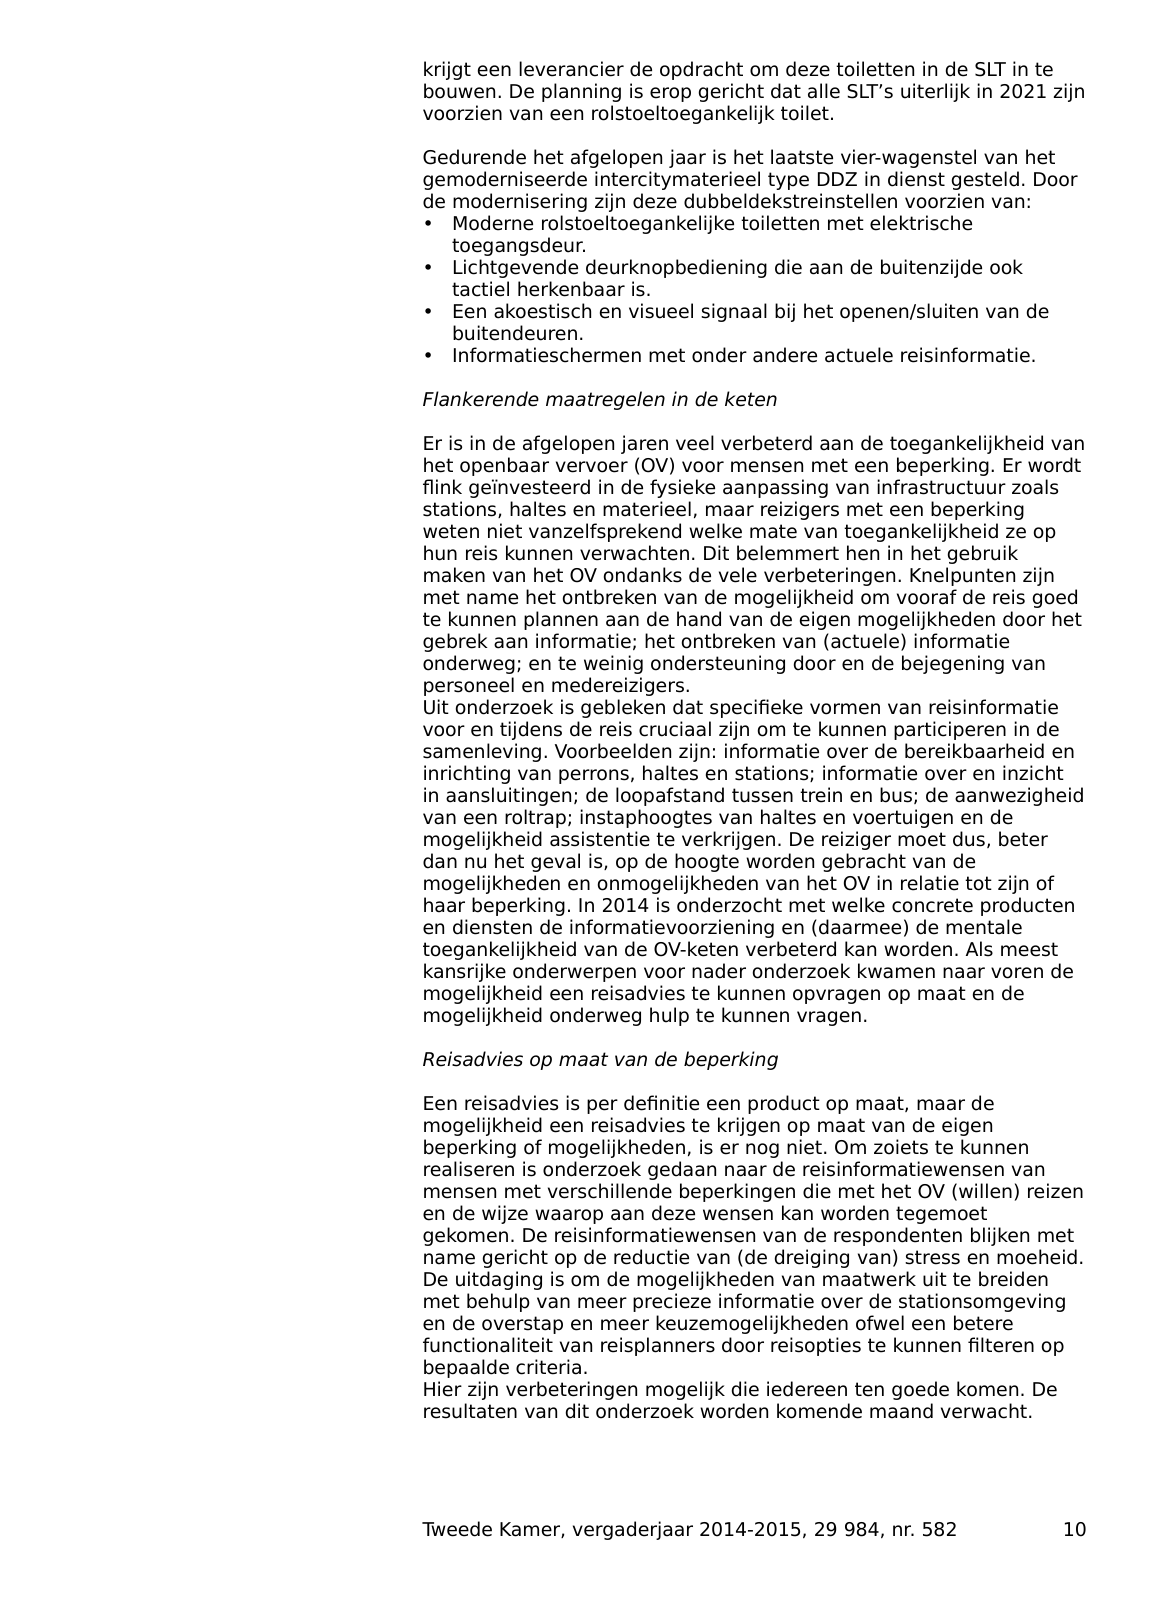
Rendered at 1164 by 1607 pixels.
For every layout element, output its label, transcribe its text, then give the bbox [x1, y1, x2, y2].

text Gedurende het afgelopen jaar is het laatste vier-wagenstel van het gemoderniseerde intercitymaterieel type DDZ in dienst gesteld. Door de modernisering zijn deze dubbeldekstreinstellen voorzien van: [422, 147, 1087, 213]
subtitle Flankerende maatregelen in de keten [422, 389, 1087, 411]
text • Een akoestisch en visueel signaal bij het openen/sluiten van de buitendeuren. [422, 301, 1087, 345]
text • Lichtgevende deurknopbediening die aan de buitenzijde ook tactiel herkenbaar is. [422, 257, 1087, 301]
subtitle Reisadvies op maat van de beperking [422, 1049, 1087, 1071]
text Hier zijn verbeteringen mogelijk die iedereen ten goede komen. De resultaten van dit onderzoek worden komende maand verwacht. [422, 1379, 1087, 1423]
text Uit onderzoek is gebleken dat specifieke vormen van reisinformatie voor en tijdens de reis cruciaal zijn om te kunnen participeren in de samenleving. Voorbeelden zijn: informatie over de bereikbaarheid en inrichting van perrons, haltes en stations; informatie over en inzicht in aansluitingen; de loopafstand tussen trein en bus; de aanwezigheid van een roltrap; instaphoogtes van haltes en voertuigen en de mogelijkheid assistentie te verkrijgen. De reiziger moet dus, beter dan nu het geval is, op de hoogte worden gebracht van de mogelijkheden en onmogelijkheden van het OV in relatie tot zijn of haar beperking. In 2014 is onderzocht met welke concrete producten en diensten de informatievoorziening en (daarmee) de mentale toegankelijkheid van de OV-keten verbeterd kan worden. Als meest kansrijke onderwerpen voor nader onderzoek kwamen naar voren de mogelijkheid een reisadvies te kunnen opvragen op maat en de mogelijkheid onderweg hulp te kunnen vragen. [422, 697, 1087, 1027]
text Er is in de afgelopen jaren veel verbeterd aan de toegankelijkheid van het openbaar vervoer (OV) voor mensen met een beperking. Er wordt flink geïnvesteerd in de fysieke aanpassing van infrastructuur zoals stations, haltes en materieel, maar reizigers met een beperking weten niet vanzelfsprekend welke mate van toegankelijkheid ze op hun reis kunnen verwachten. Dit belemmert hen in het gebruik maken van het OV ondanks de vele verbeteringen. Knelpunten zijn met name het ontbreken van de mogelijkheid om vooraf de reis goed te kunnen plannen aan de hand van de eigen mogelijkheden door het gebrek aan informatie; het ontbreken van (actuele) informatie onderweg; en te weinig ondersteuning door en de bejegening van personeel en medereizigers. [422, 433, 1087, 697]
text • Informatieschermen met onder andere actuele reisinformatie. [422, 345, 1087, 367]
text • Moderne rolstoeltoegankelijke toiletten met elektrische toegangsdeur. [422, 213, 1087, 257]
text Een reisadvies is per definitie een product op maat, maar de mogelijkheid een reisadvies te krijgen op maat van de eigen beperking of mogelijkheden, is er nog niet. Om zoiets te kunnen realiseren is onderzoek gedaan naar de reisinformatiewensen van mensen met verschillende beperkingen die met het OV (willen) reizen en de wijze waarop aan deze wensen kan worden tegemoet gekomen. De reisinformatiewensen van de respondenten blijken met name gericht op de reductie van (de dreiging van) stress en moeheid. De uitdaging is om de mogelijkheden van maatwerk uit te breiden met behulp van meer precieze informatie over de stationsomgeving en de overstap en meer keuzemogelijkheden ofwel een betere functionaliteit van reisplanners door reisopties te kunnen filteren op bepaalde criteria. [422, 1093, 1087, 1379]
text krijgt een leverancier de opdracht om deze toiletten in de SLT in te bouwen. De planning is erop gericht dat alle SLT’s uiterlijk in 2021 zijn voorzien van een rolstoeltoegankelijk toilet. [422, 59, 1087, 125]
